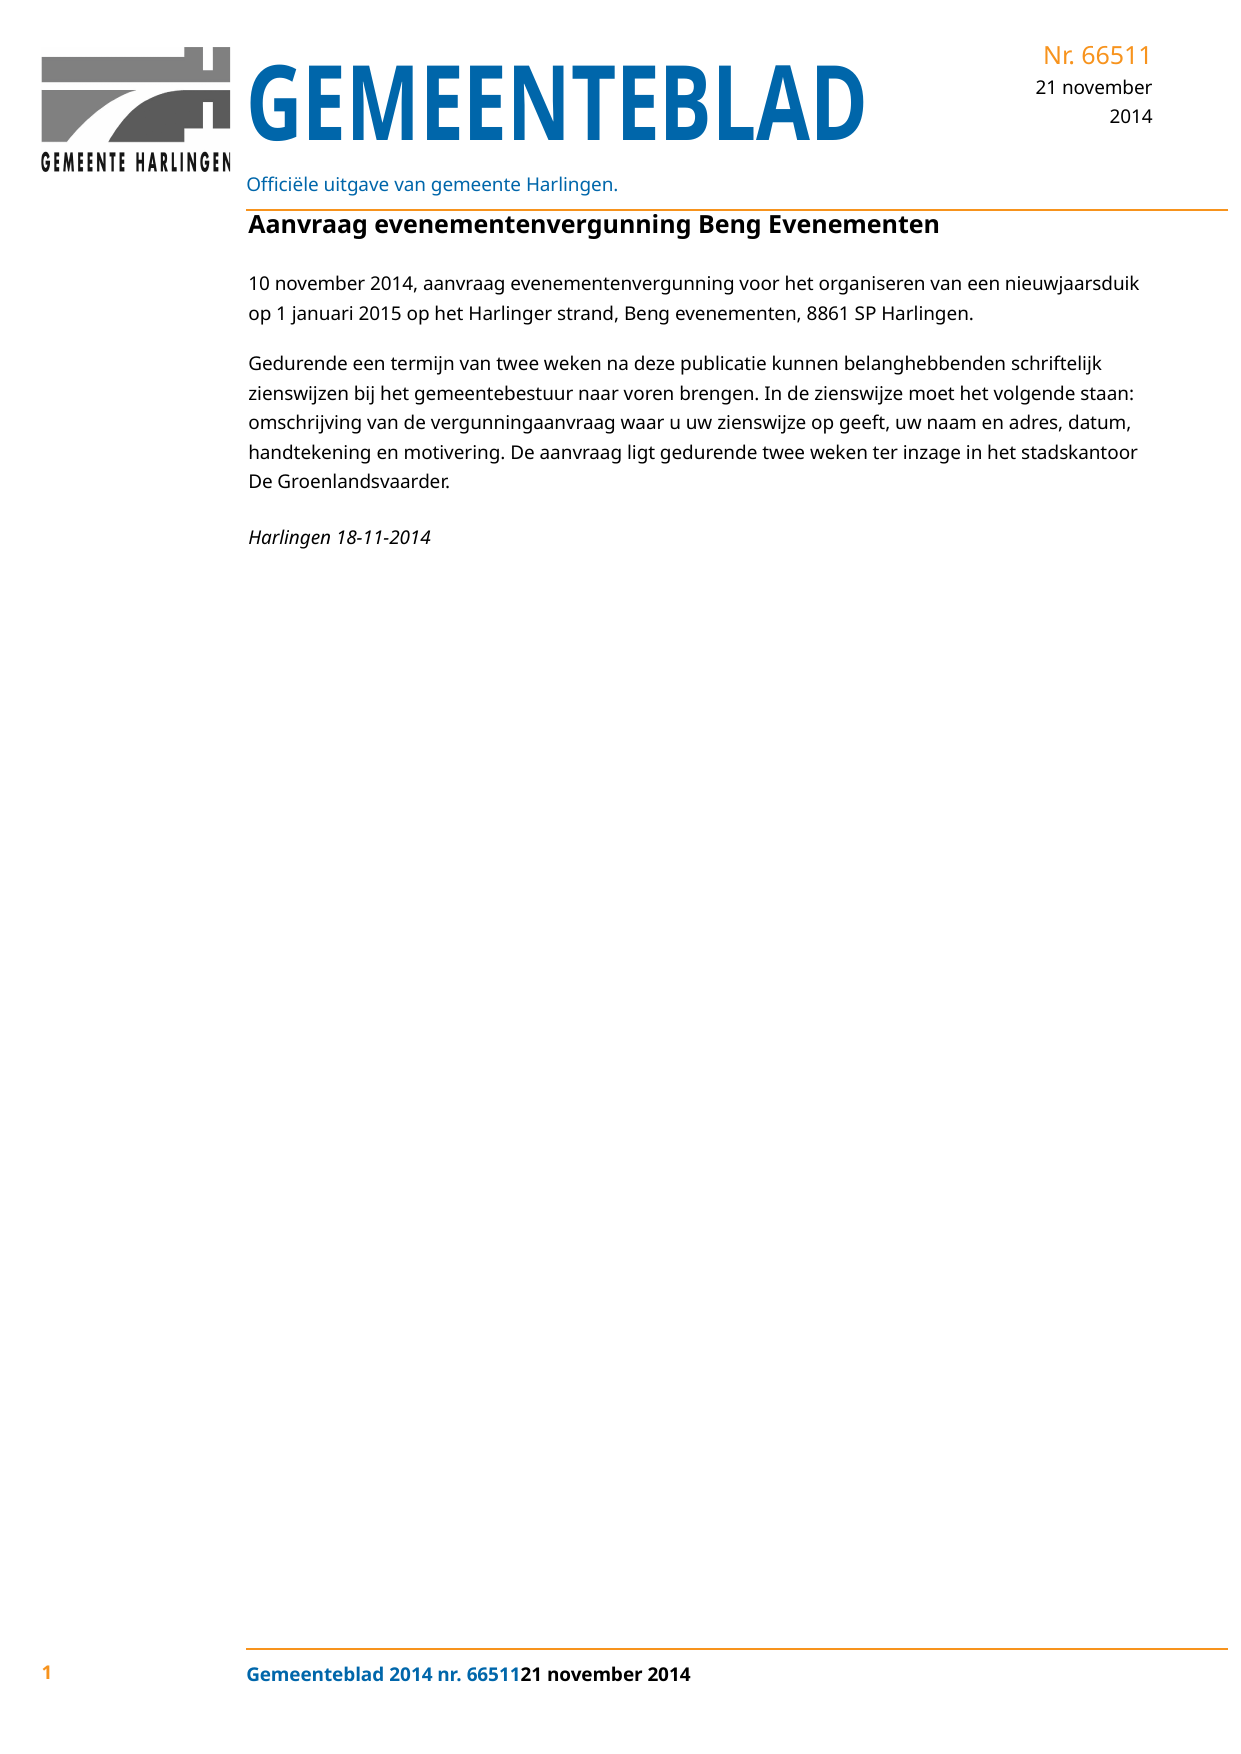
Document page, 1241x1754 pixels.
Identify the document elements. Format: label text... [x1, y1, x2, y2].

text Aanvraag evenementenvergunning Beng Evenementen [248, 211, 1152, 241]
text Harlingen 18-11-2014 [248, 524, 1152, 550]
text Gedurende een termijn van twee weken na deze publicatie kunnen belanghebbenden schriftelijk zienswijzen bij het gemeentebestuur naar voren brengen. In de zienswijze moet het volgende staan: omschrijving van de vergunningaanvraag waar u uw zienswijze op geeft, uw naam en adres, datum, handtekening en motivering. De aanvraag ligt gedurende twee weken ter inzage in het stadskantoor De Groenlandsvaarder. [248, 350, 1152, 494]
text 10 november 2014, aanvraag evenementenvergunning voor het organiseren van een nieuwjaarsduik op 1 januari 2015 op het Harlinger strand, Beng evenementen, 8861 SP Harlingen. [248, 270, 1152, 326]
picture [41, 47, 231, 172]
